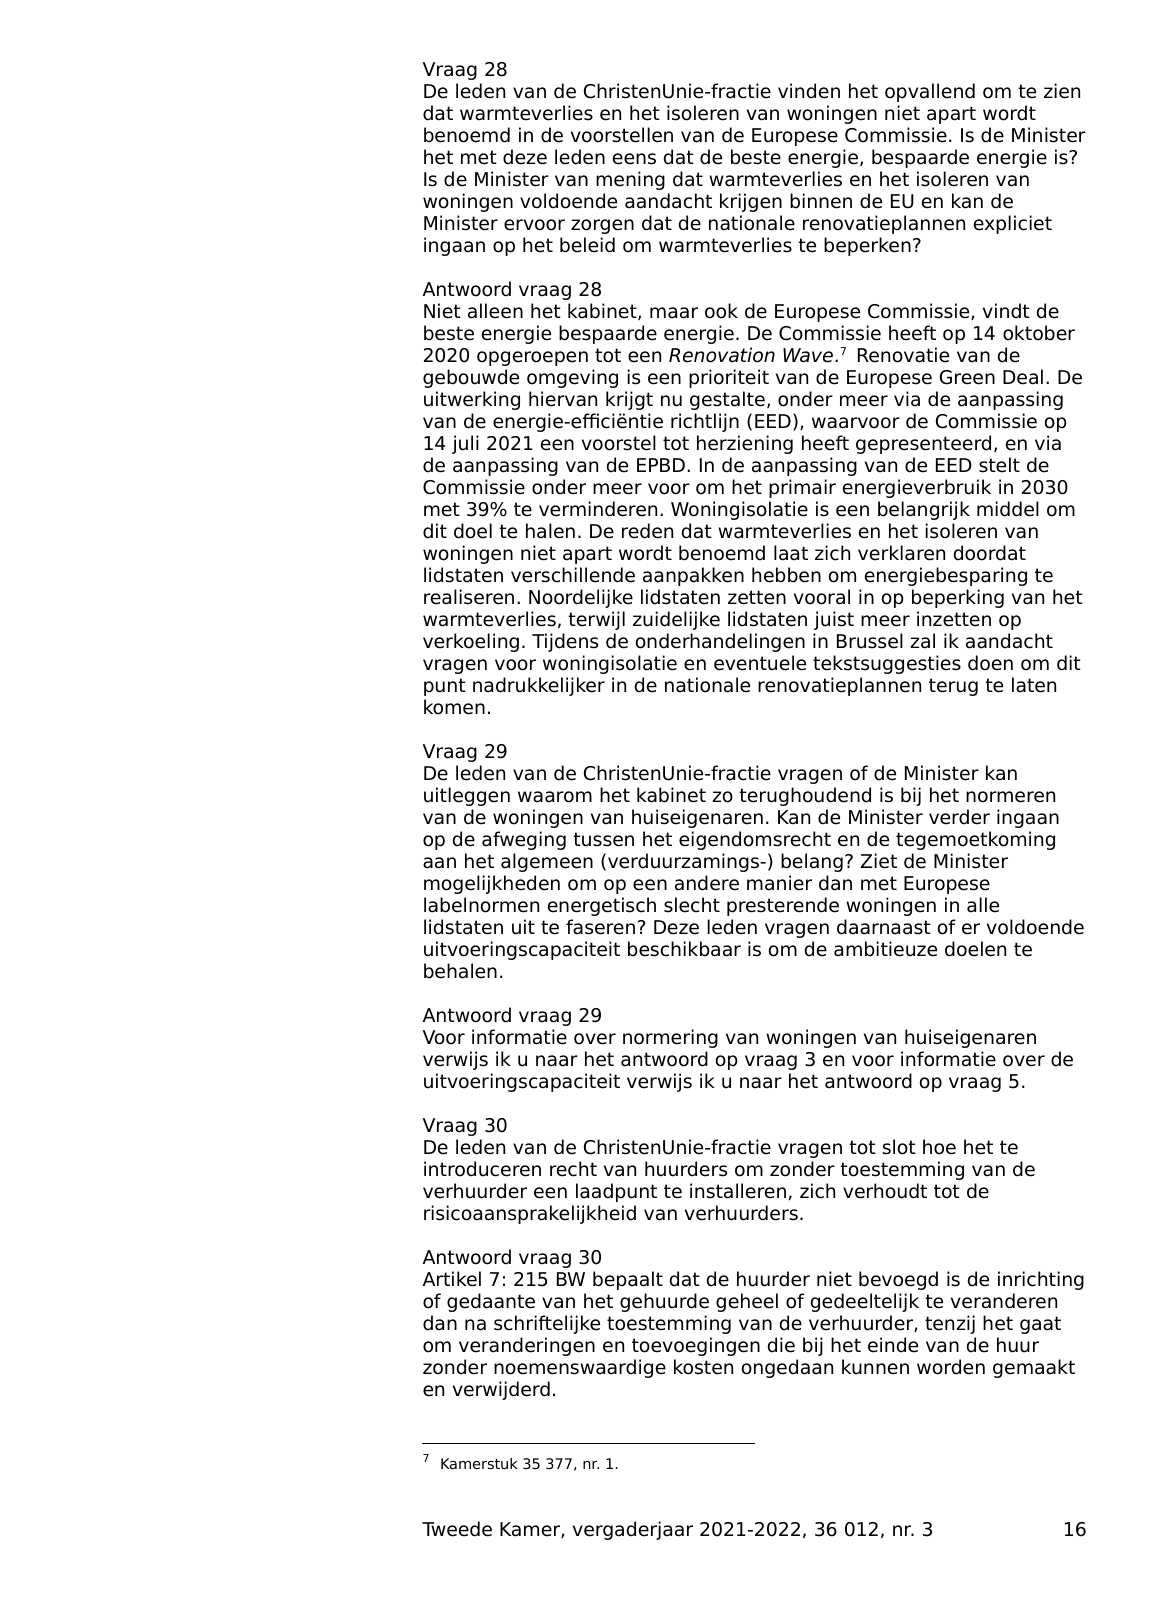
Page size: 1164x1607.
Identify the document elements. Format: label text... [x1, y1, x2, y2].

text Vraag 29 [422, 741, 1087, 763]
text Antwoord vraag 29 [422, 1005, 1087, 1027]
text Antwoord vraag 30 [422, 1247, 1087, 1269]
text Vraag 28 [422, 59, 1087, 81]
text De leden van de ChristenUnie-fractie vragen of de Minister kan uitleggen waarom het kabinet zo terughoudend is bij het normeren van de woningen van huiseigenaren. Kan de Minister verder ingaan op de afweging tussen het eigendomsrecht en de tegemoetkoming aan het algemeen (verduurzamings-) belang? Ziet de Minister mogelijkheden om op een andere manier dan met Europese labelnormen energetisch slecht presterende woningen in alle lidstaten uit te faseren? Deze leden vragen daarnaast of er voldoende uitvoeringscapaciteit beschikbaar is om de ambitieuze doelen te behalen. [422, 763, 1087, 983]
text Niet alleen het kabinet, maar ook de Europese Commissie, vindt de beste energie bespaarde energie. De Commissie heeft op 14 oktober 2020 opgeroepen tot een Renovation Wave. Renovatie van de gebouwde omgeving is een prioriteit van de Europese Green Deal. De uitwerking hiervan krijgt nu gestalte, onder meer via de aanpassing van de energie-efficiëntie richtlijn (EED), waarvoor de Commissie op 14 juli 2021 een voorstel tot herziening heeft gepresenteerd, en via de aanpassing van de EPBD. In de aanpassing van de EED stelt de Commissie onder meer voor om het primair energieverbruik in 2030 met 39% te verminderen. Woningisolatie is een belangrijk middel om dit doel te halen. De reden dat warmteverlies en het isoleren van woningen niet apart wordt benoemd laat zich verklaren doordat lidstaten verschillende aanpakken hebben om energiebesparing te realiseren. Noordelijke lidstaten zetten vooral in op beperking van het warmteverlies, terwijl zuidelijke lidstaten juist meer inzetten op verkoeling. Tijdens de onderhandelingen in Brussel zal ik aandacht vragen voor woningisolatie en eventuele tekstsuggesties doen om dit punt nadrukkelijker in de nationale renovatieplannen terug te laten komen. [422, 301, 1087, 719]
text Vraag 30 [422, 1115, 1087, 1137]
text Antwoord vraag 28 [422, 279, 1087, 301]
text De leden van de ChristenUnie-fractie vragen tot slot hoe het te introduceren recht van huurders om zonder toestemming van de verhuurder een laadpunt te installeren, zich verhoudt tot de risicoaansprakelijkheid van verhuurders. [422, 1137, 1087, 1225]
text De leden van de ChristenUnie-fractie vinden het opvallend om te zien dat warmteverlies en het isoleren van woningen niet apart wordt benoemd in de voorstellen van de Europese Commissie. Is de Minister het met deze leden eens dat de beste energie, bespaarde energie is? Is de Minister van mening dat warmteverlies en het isoleren van woningen voldoende aandacht krijgen binnen de EU en kan de Minister ervoor zorgen dat de nationale renovatieplannen expliciet ingaan op het beleid om warmteverlies te beperken? [422, 81, 1087, 257]
text Artikel 7: 215 BW bepaalt dat de huurder niet bevoegd is de inrichting of gedaante van het gehuurde geheel of gedeeltelijk te veranderen dan na schriftelijke toestemming van de verhuurder, tenzij het gaat om veranderingen en toevoegingen die bij het einde van de huur zonder noemenswaardige kosten ongedaan kunnen worden gemaakt en verwijderd. [422, 1269, 1087, 1401]
text Voor informatie over normering van woningen van huiseigenaren verwijs ik u naar het antwoord op vraag 3 en voor informatie over de uitvoeringscapaciteit verwijs ik u naar het antwoord op vraag 5. [422, 1027, 1087, 1093]
text Kamerstuk 35 377, nr. 1. [422, 1452, 1087, 1474]
